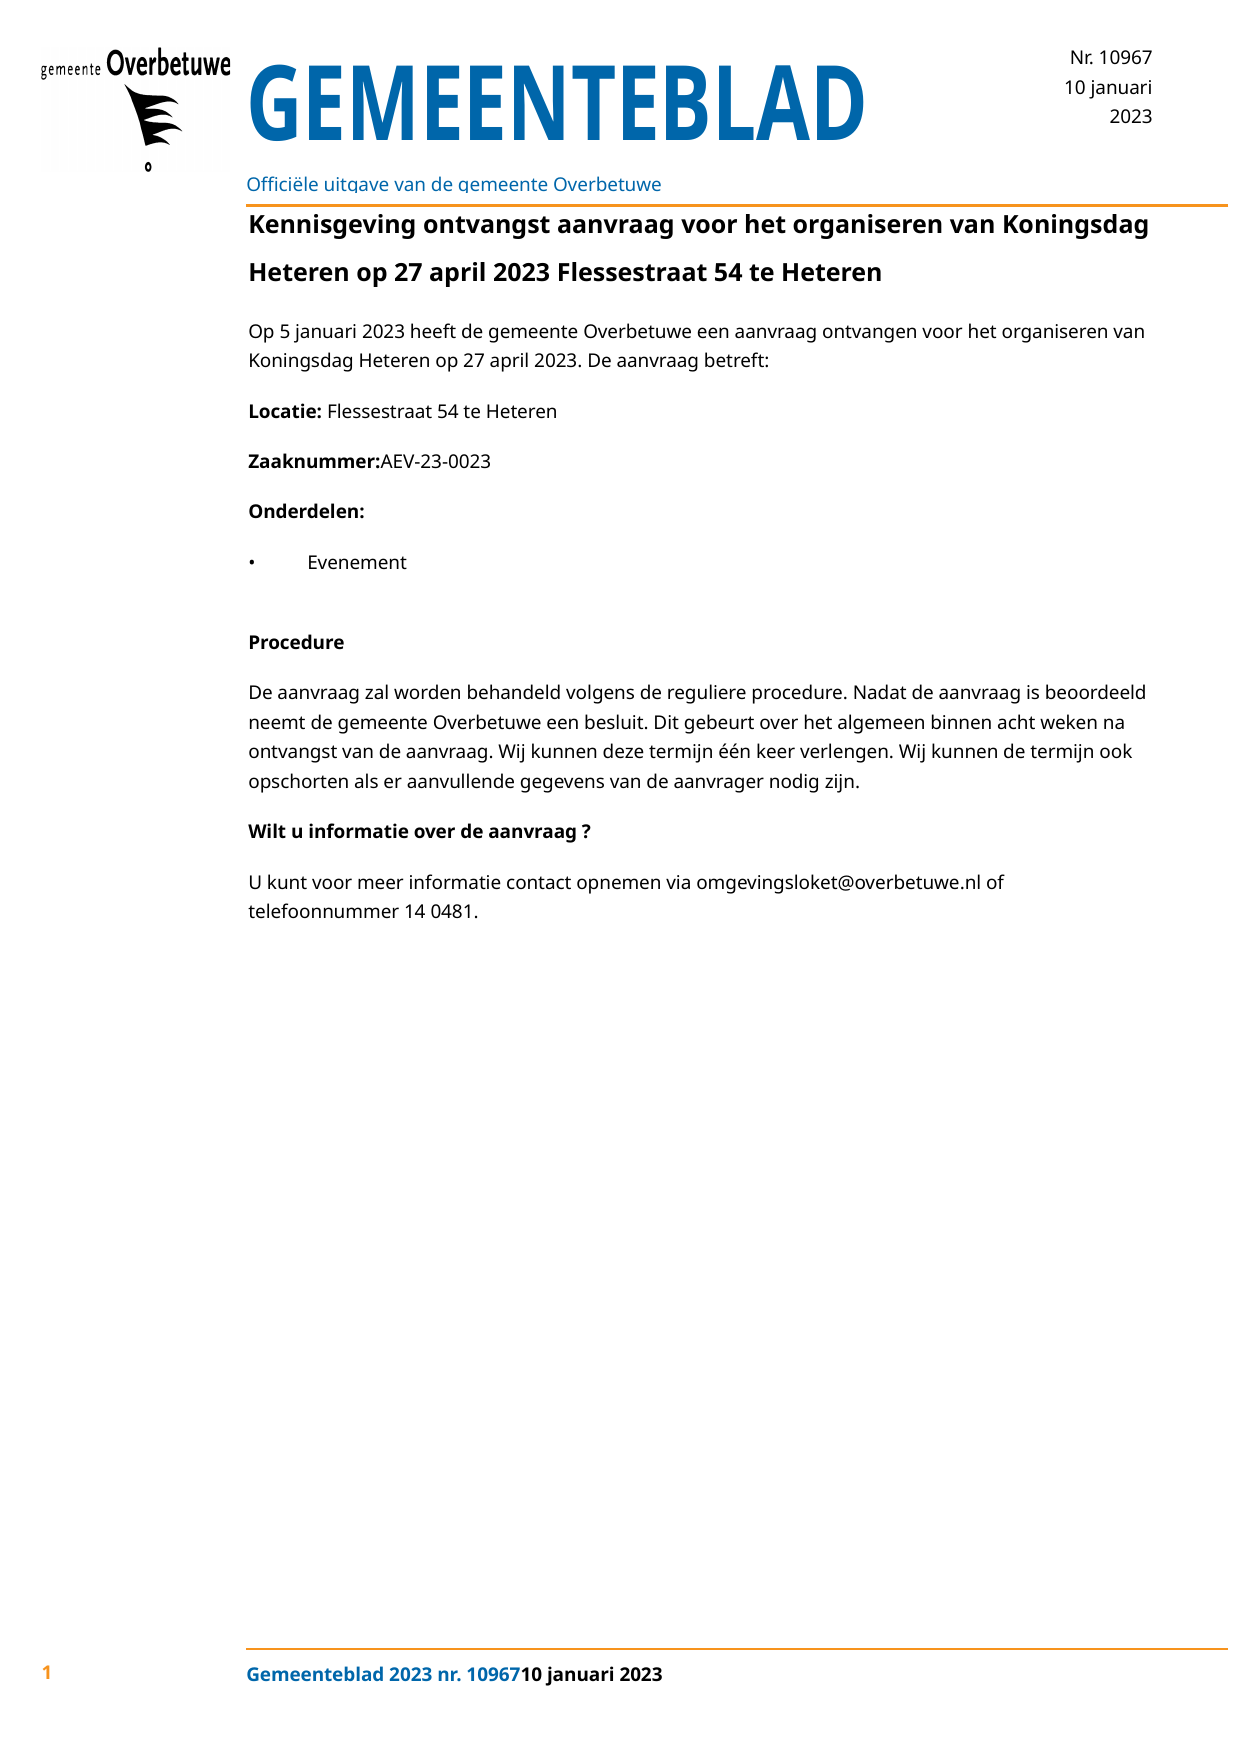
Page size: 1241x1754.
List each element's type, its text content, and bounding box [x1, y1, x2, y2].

text Kennisgeving ontvangst aanvraag voor het organiseren van Koningsdag Heteren op 27 april 2023 Flessestraat 54 te Heteren [248, 207, 1152, 288]
text Wilt u informatie over de aanvraag ? [248, 819, 1152, 844]
text Locatie: Flessestraat 54 te Heteren [248, 398, 1152, 424]
text Procedure [248, 629, 1152, 655]
text Zaaknummer:AEV-23-0023 [248, 448, 1152, 474]
text Op 5 januari 2023 heeft de gemeente Overbetuwe een aanvraag ontvangen voor het organiseren van Koningsdag Heteren op 27 april 2023. De aanvraag betreft: [248, 318, 1152, 373]
picture [41, 47, 231, 172]
list Evenement [248, 549, 1152, 575]
text Onderdelen: [248, 499, 1152, 524]
text De aanvraag zal worden behandeld volgens de reguliere procedure. Nadat de aanvraag is beoordeeld neemt de gemeente Overbetuwe een besluit. Dit gebeurt over het algemeen binnen acht weken na ontvangst van de aanvraag. Wij kunnen deze termijn één keer verlengen. Wij kunnen de termijn ook opschorten als er aanvullende gegevens van de aanvrager nodig zijn. [248, 679, 1152, 794]
text U kunt voor meer informatie contact opnemen via omgevingsloket@overbetuwe.nl of telefoonnummer 14 0481. [248, 869, 1152, 924]
